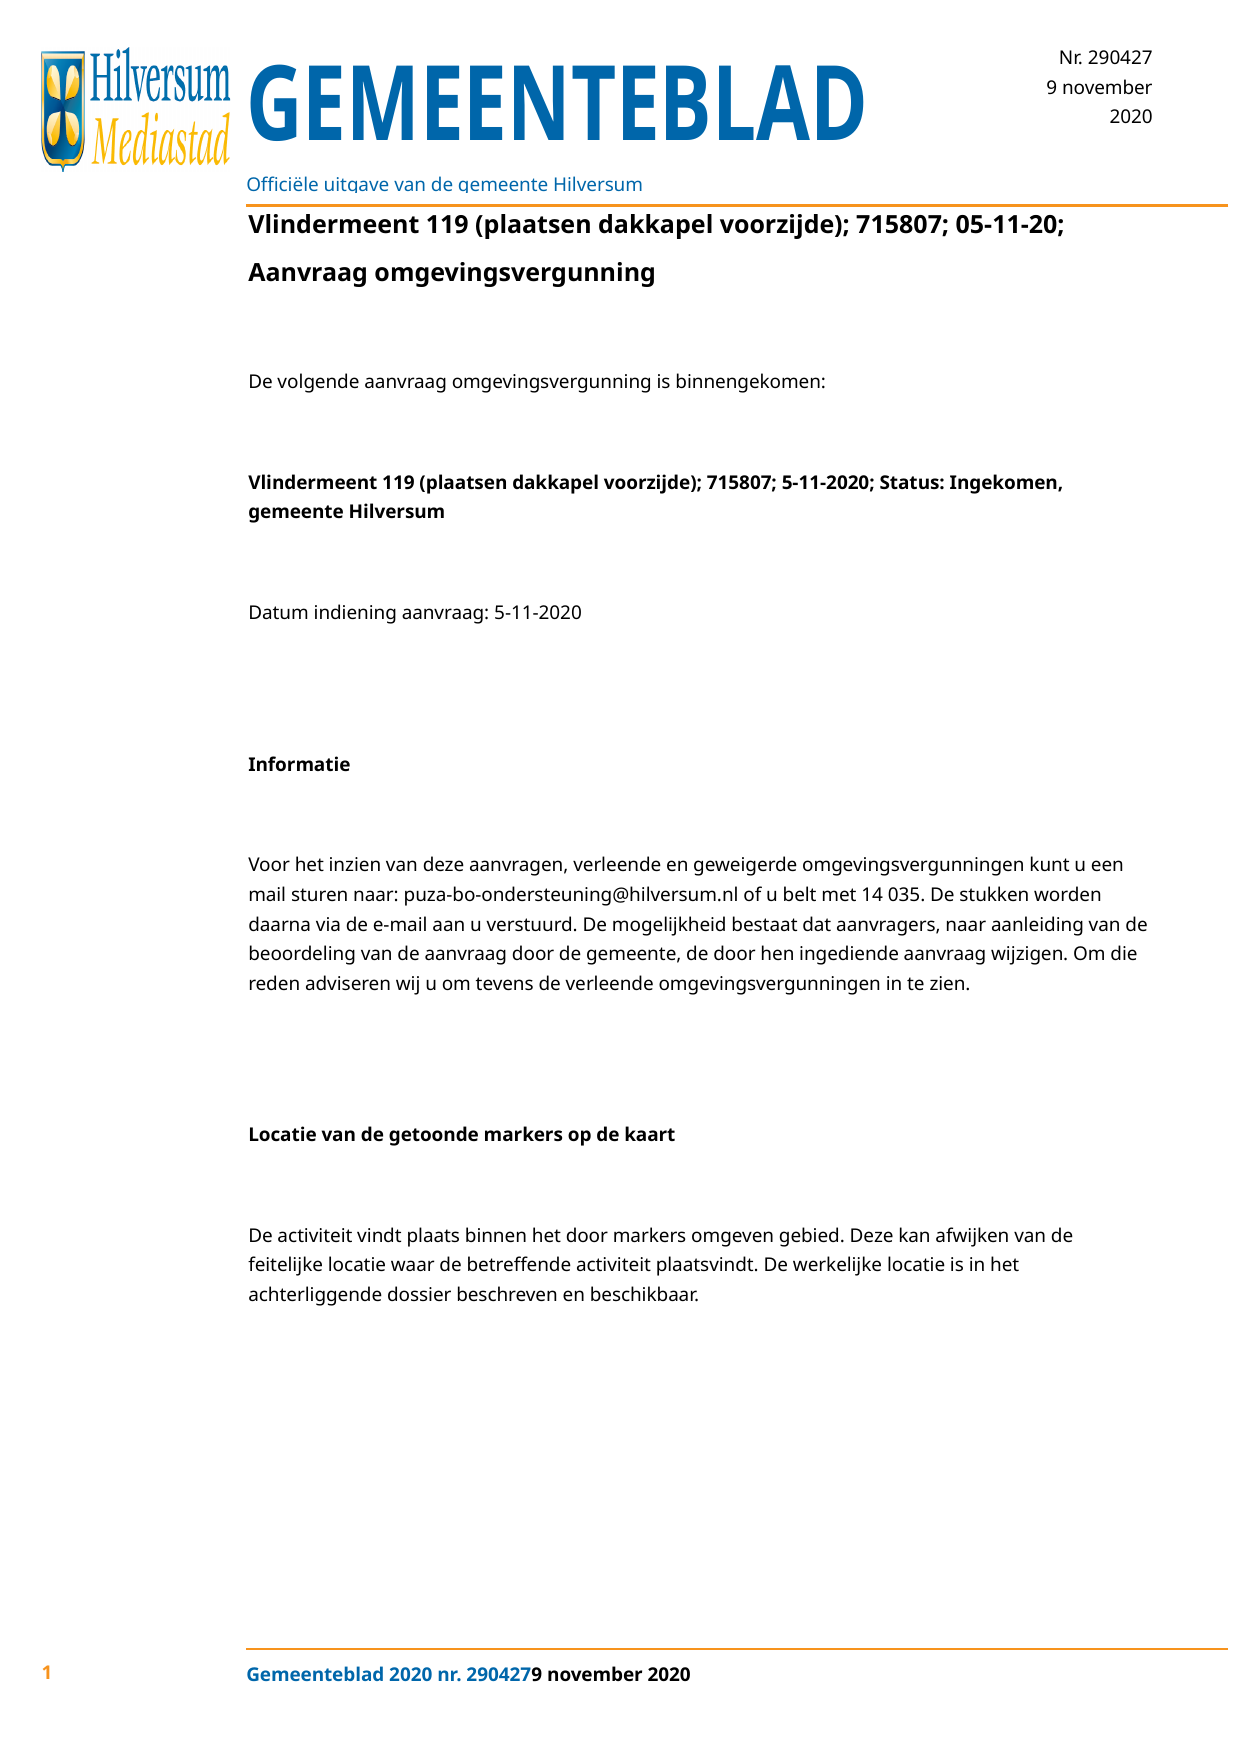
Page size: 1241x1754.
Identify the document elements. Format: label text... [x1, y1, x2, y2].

text Datum indiening aanvraag: 5-11-2020 [248, 599, 1152, 625]
text Informatie [248, 751, 1152, 777]
text Vlindermeent 119 (plaatsen dakkapel voorzijde); 715807; 05-11-20; Aanvraag omgevingsvergunning [248, 207, 1152, 288]
text De activiteit vindt plaats binnen het door markers omgeven gebied. Deze kan afwijken van de feitelijke locatie waar de betreffende activiteit plaatsvindt. De werkelijke locatie is in het achterliggende dossier beschreven en beschikbaar. [248, 1222, 1152, 1307]
text Vlindermeent 119 (plaatsen dakkapel voorzijde); 715807; 5-11-2020; Status: Ingekomen, gemeente Hilversum [248, 469, 1152, 524]
text Voor het inzien van deze aanvragen, verleende en geweigerde omgevingsvergunningen kunt u een mail sturen naar: puza-bo-ondersteuning@hilversum.nl of u belt met 14 035. De stukken worden daarna via de e-mail aan u verstuurd. De mogelijkheid bestaat dat aanvragers, naar aanleiding van de beoordeling van de aanvraag door de gemeente, de door hen ingediende aanvraag wijzigen. Om die reden adviseren wij u om tevens de verleende omgevingsvergunningen in te zien. [248, 852, 1152, 996]
text De volgende aanvraag omgevingsvergunning is binnengekomen: [248, 368, 1152, 394]
text Locatie van de getoonde markers op de kaart [248, 1121, 1152, 1147]
picture [41, 47, 231, 172]
